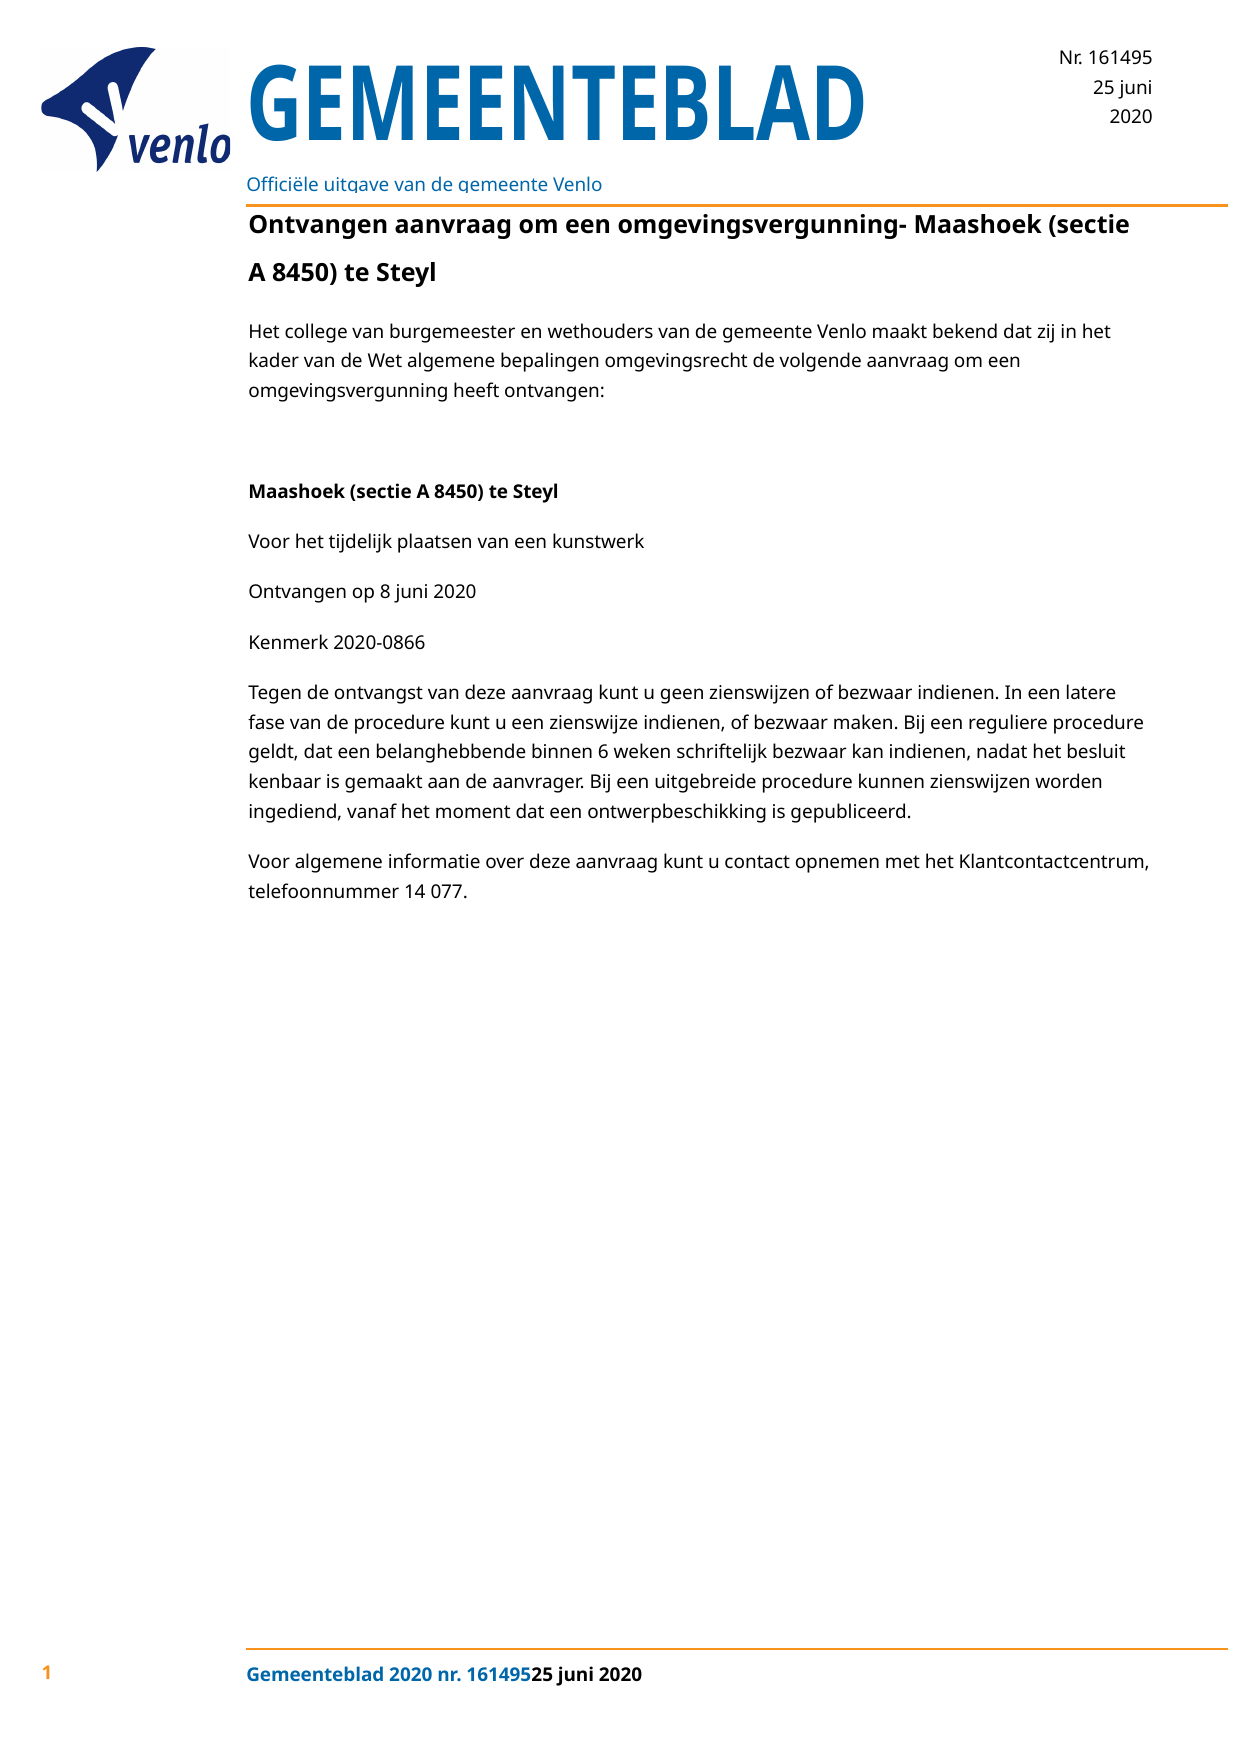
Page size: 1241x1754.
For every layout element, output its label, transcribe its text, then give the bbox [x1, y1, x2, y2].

text Ontvangen aanvraag om een omgevingsvergunning- Maashoek (sectie A 8450) te Steyl [248, 207, 1152, 288]
text Ontvangen op 8 juni 2020 [248, 579, 1152, 604]
text Kenmerk 2020-0866 [248, 629, 1152, 655]
text Het college van burgemeester en wethouders van de gemeente Venlo maakt bekend dat zij in het kader van de Wet algemene bepalingen omgevingsrecht de volgende aanvraag om een omgevingsvergunning heeft ontvangen: [248, 318, 1152, 403]
text Maashoek (sectie A 8450) te Steyl [248, 478, 1152, 504]
text Tegen de ontvangst van deze aanvraag kunt u geen zienswijzen of bezwaar indienen. In een latere fase van de procedure kunt u een zienswijze indienen, of bezwaar maken. Bij een reguliere procedure geldt, dat een belanghebbende binnen 6 weken schriftelijk bezwaar kan indienen, nadat het besluit kenbaar is gemaakt aan de aanvrager. Bij een uitgebreide procedure kunnen zienswijzen worden ingediend, vanaf het moment dat een ontwerpbeschikking is gepubliceerd. [248, 679, 1152, 824]
text Voor het tijdelijk plaatsen van een kunstwerk [248, 528, 1152, 554]
picture [41, 47, 231, 172]
text Voor algemene informatie over deze aanvraag kunt u contact opnemen met het Klantcontactcentrum, telefoonnummer 14 077. [248, 848, 1152, 904]
